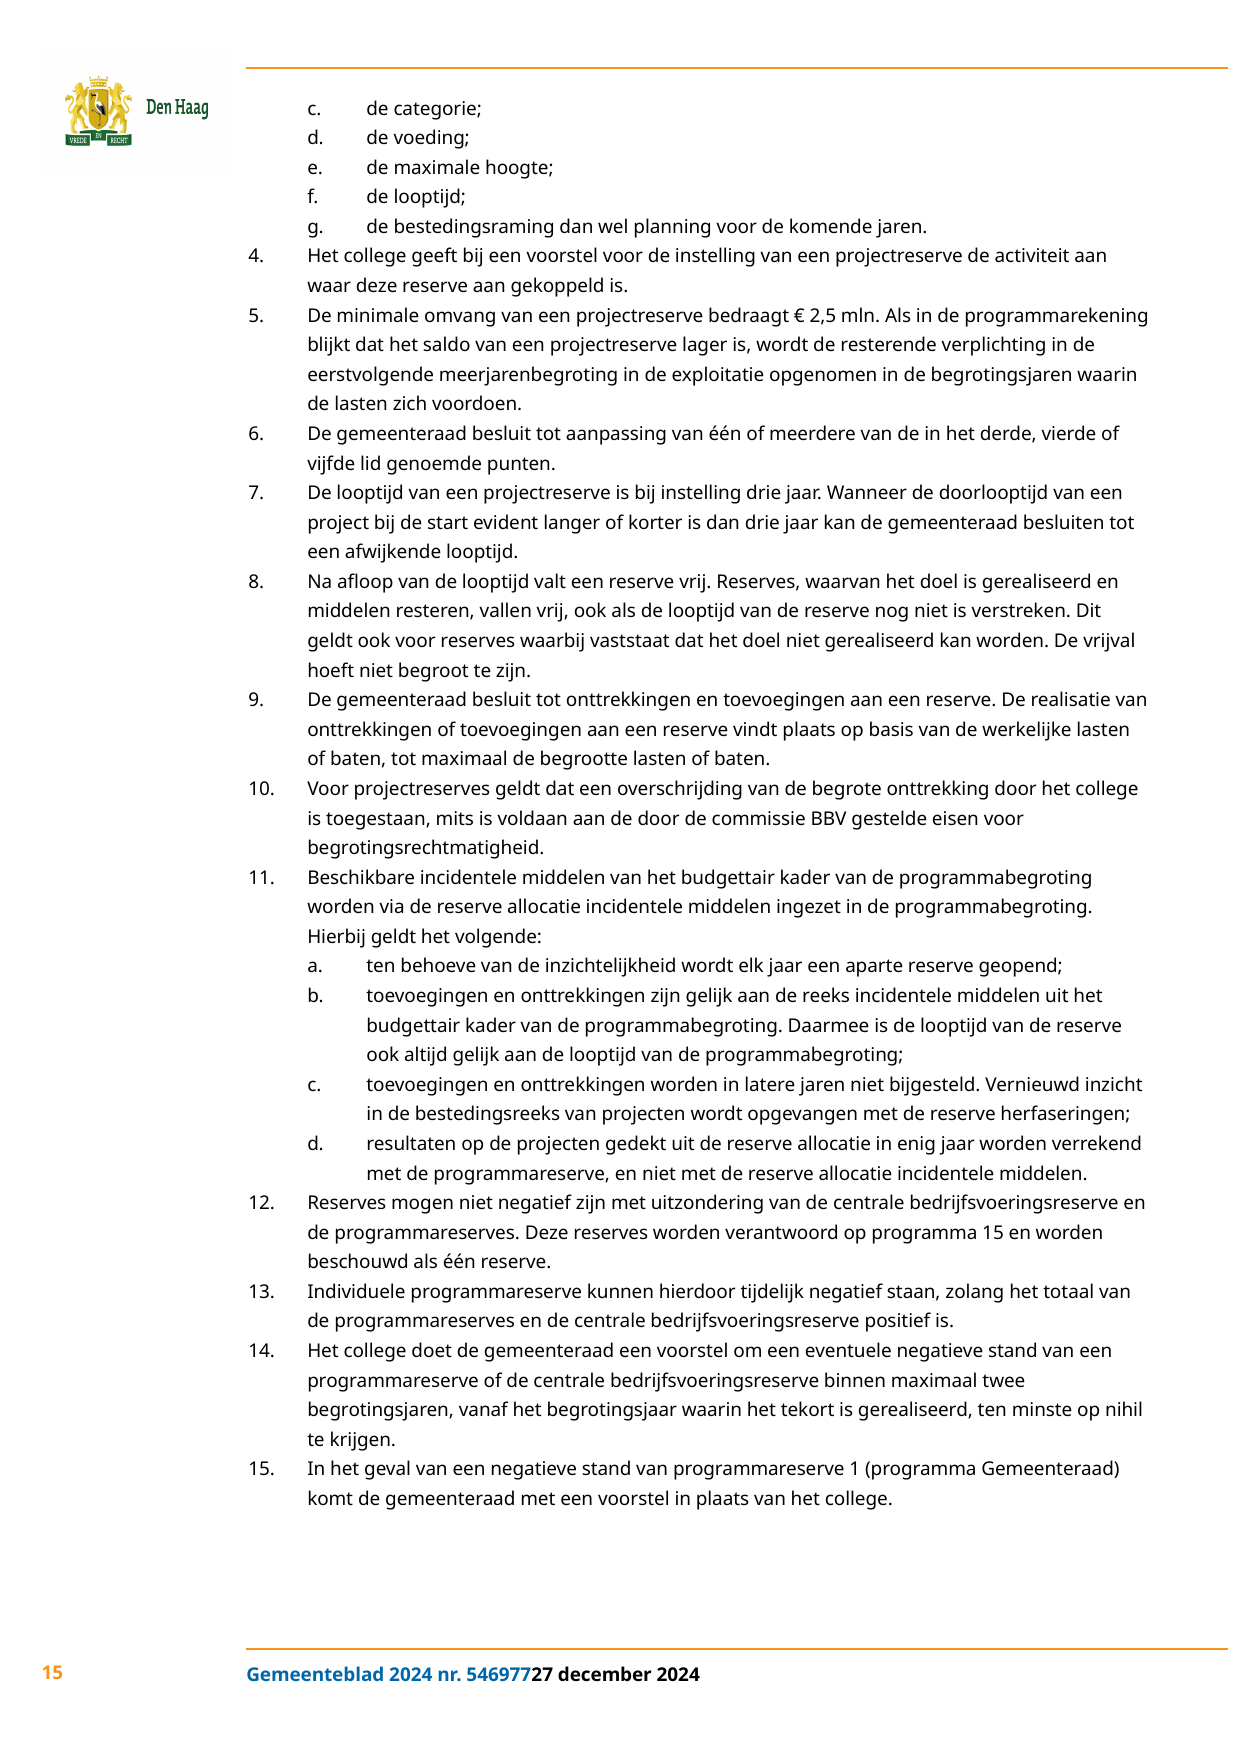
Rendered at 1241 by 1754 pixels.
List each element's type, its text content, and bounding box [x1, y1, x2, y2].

picture [41, 47, 231, 172]
list de looptijd; [307, 183, 1152, 209]
list de maximale hoogte; [307, 154, 1152, 180]
list In het geval van een negatieve stand van programmareserve 1 (programma Gemeenteraad) komt de gemeenteraad met een voorstel in plaats van het college. [248, 1456, 1152, 1511]
list De looptijd van een projectreserve is bij instelling drie jaar. Wanneer de doorlooptijd van een project bij de start evident langer of korter is dan drie jaar kan de gemeenteraad besluiten tot een afwijkende looptijd. [248, 479, 1152, 564]
list Beschikbare incidentele middelen van het budgettair kader van de programmabegroting worden via de reserve allocatie incidentele middelen ingezet in de programmabegroting. Hierbij geldt het volgende: [248, 864, 1152, 949]
list Individuele programmareserve kunnen hierdoor tijdelijk negatief staan, zolang het totaal van de programmareserves en de centrale bedrijfsvoeringsreserve positief is. [248, 1278, 1152, 1333]
list toevoegingen en onttrekkingen worden in latere jaren niet bijgesteld. Vernieuwd inzicht in de bestedingsreeks van projecten wordt opgevangen met de reserve herfaseringen; [307, 1071, 1152, 1126]
list De minimale omvang van een projectreserve bedraagt € 2,5 mln. Als in de programmarekening blijkt dat het saldo van een projectreserve lager is, wordt de resterende verplichting in de eerstvolgende meerjarenbegroting in de exploitatie opgenomen in de begrotingsjaren waarin de lasten zich voordoen. [248, 302, 1152, 416]
list Het college doet de gemeenteraad een voorstel om een eventuele negatieve stand van een programmareserve of de centrale bedrijfsvoeringsreserve binnen maximaal twee begrotingsjaren, vanaf het begrotingsjaar waarin het tekort is gerealiseerd, ten minste op nihil te krijgen. [248, 1337, 1152, 1452]
list de bestedingsraming dan wel planning voor de komende jaren. [307, 213, 1152, 239]
list de categorie; [307, 95, 1152, 121]
list de voeding; [307, 124, 1152, 150]
list Voor projectreserves geldt dat een overschrijding van de begrote onttrekking door het college is toegestaan, mits is voldaan aan de door de commissie BBV gestelde eisen voor begrotingsrechtmatigheid. [248, 775, 1152, 860]
list Na afloop van de looptijd valt een reserve vrij. Reserves, waarvan het doel is gerealiseerd en middelen resteren, vallen vrij, ook als de looptijd van de reserve nog niet is verstreken. Dit geldt ook voor reserves waarbij vaststaat dat het doel niet gerealiseerd kan worden. De vrijval hoeft niet begroot te zijn. [248, 568, 1152, 683]
list De gemeenteraad besluit tot aanpassing van één of meerdere van de in het derde, vierde of vijfde lid genoemde punten. [248, 420, 1152, 476]
list resultaten op de projecten gedekt uit de reserve allocatie in enig jaar worden verrekend met de programmareserve, en niet met de reserve allocatie incidentele middelen. [307, 1130, 1152, 1186]
list toevoegingen en onttrekkingen zijn gelijk aan de reeks incidentele middelen uit het budgettair kader van de programmabegroting. Daarmee is de looptijd van de reserve ook altijd gelijk aan de looptijd van de programmabegroting; [307, 982, 1152, 1067]
list De gemeenteraad besluit tot onttrekkingen en toevoegingen aan een reserve. De realisatie van onttrekkingen of toevoegingen aan een reserve vindt plaats op basis van de werkelijke lasten of baten, tot maximaal de begrootte lasten of baten. [248, 686, 1152, 771]
list Reserves mogen niet negatief zijn met uitzondering van de centrale bedrijfsvoeringsreserve en de programmareserves. Deze reserves worden verantwoord op programma 15 en worden beschouwd als één reserve. [248, 1189, 1152, 1274]
list ten behoeve van de inzichtelijkheid wordt elk jaar een aparte reserve geopend; [307, 953, 1152, 978]
list Het college geeft bij een voorstel voor de instelling van een projectreserve de activiteit aan waar deze reserve aan gekoppeld is. [248, 243, 1152, 298]
